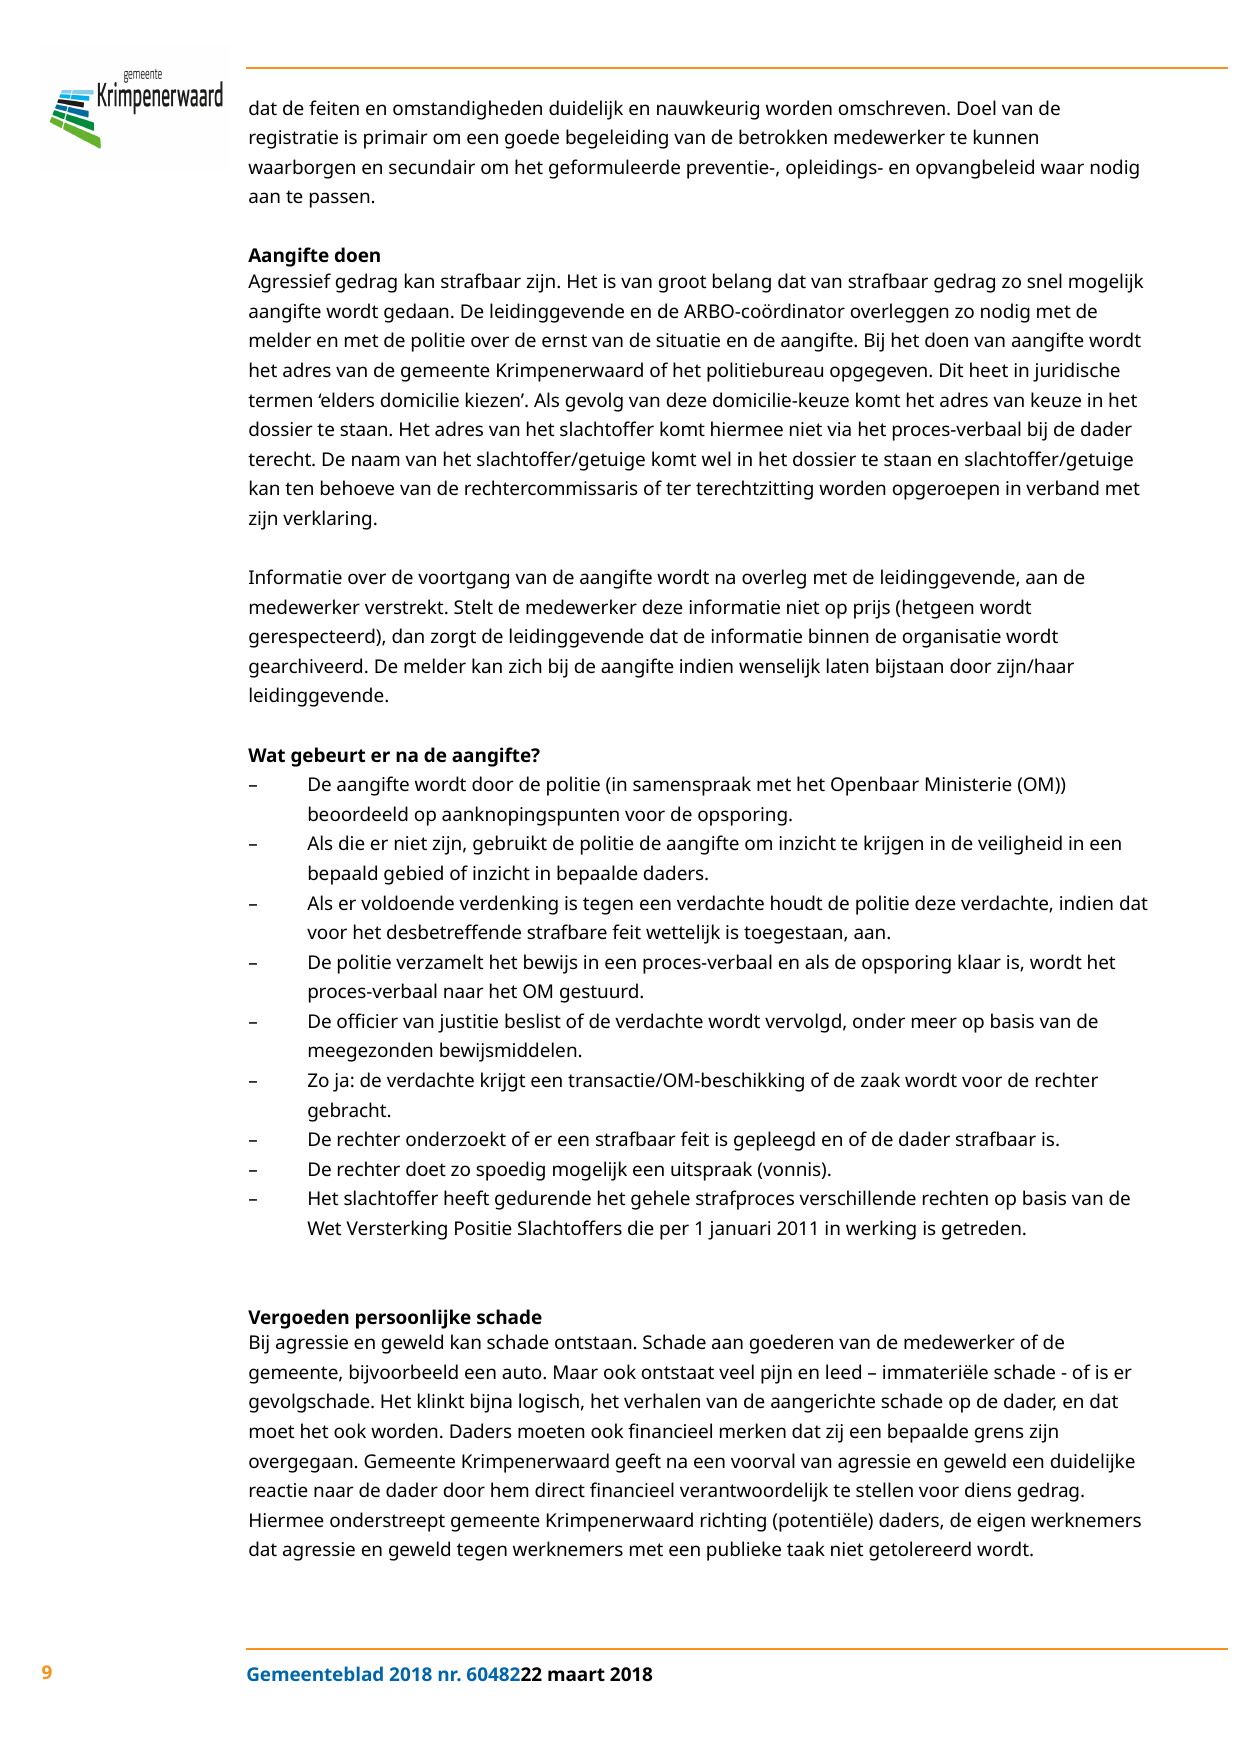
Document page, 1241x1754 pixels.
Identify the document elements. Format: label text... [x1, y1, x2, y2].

text Aangifte doen [248, 243, 1152, 268]
text Agressief gedrag kan strafbaar zijn. Het is van groot belang dat van strafbaar gedrag zo snel mogelijk aangifte wordt gedaan. De leidinggevende en de ARBO-coördinator overleggen zo nodig met de melder en met de politie over de ernst van de situatie en de aangifte. Bij het doen van aangifte wordt het adres van de gemeente Krimpenerwaard of het politiebureau opgegeven. Dit heet in juridische termen ‘elders domicilie kiezen’. Als gevolg van deze domicilie-keuze komt het adres van keuze in het dossier te staan. Het adres van het slachtoffer komt hiermee niet via het proces-verbaal bij de dader terecht. De naam van het slachtoffer/getuige komt wel in het dossier te staan en slachtoffer/getuige kan ten behoeve van de rechtercommissaris of ter terechtzitting worden opgeroepen in verband met zijn verklaring. [248, 268, 1152, 531]
text Bij agressie en geweld kan schade ontstaan. Schade aan goederen van de medewerker of de gemeente, bijvoorbeeld een auto. Maar ook ontstaat veel pijn en leed – immateriële schade - of is er gevolgschade. Het klinkt bijna logisch, het verhalen van de aangerichte schade op de dader, en dat moet het ook worden. Daders moeten ook financieel merken dat zij een bepaalde grens zijn overgegaan. Gemeente Krimpenerwaard geeft na een voorval van agressie en geweld een duidelijke reactie naar de dader door hem direct financieel verantwoordelijk te stellen voor diens gedrag. Hiermee onderstreept gemeente Krimpenerwaard richting (potentiële) daders, de eigen werknemers dat agressie en geweld tegen werknemers met een publieke taak niet getolereerd wordt. [248, 1329, 1152, 1562]
list De politie verzamelt het bewijs in een proces-verbaal en als de opsporing klaar is, wordt het proces-verbaal naar het OM gestuurd. [248, 949, 1152, 1004]
list Zo ja: de verdachte krijgt een transactie/OM-beschikking of de zaak wordt voor de rechter gebracht. [248, 1067, 1152, 1122]
list Als die er niet zijn, gebruikt de politie de aangifte om inzicht te krijgen in de veiligheid in een bepaald gebied of inzicht in bepaalde daders. [248, 831, 1152, 886]
text Vergoeden persoonlijke schade [248, 1304, 1152, 1329]
text Informatie over de voortgang van de aangifte wordt na overleg met de leidinggevende, aan de medewerker verstrekt. Stelt de medewerker deze informatie niet op prijs (hetgeen wordt gerespecteerd), dan zorgt de leidinggevende dat de informatie binnen de organisatie wordt gearchiveerd. De melder kan zich bij de aangifte indien wenselijk laten bijstaan door zijn/haar leidinggevende. [248, 564, 1152, 708]
list De officier van justitie beslist of de verdachte wordt vervolgd, onder meer op basis van de meegezonden bewijsmiddelen. [248, 1008, 1152, 1063]
list De rechter onderzoekt of er een strafbaar feit is gepleegd en of de dader strafbaar is. [248, 1126, 1152, 1152]
list Het slachtoffer heeft gedurende het gehele strafproces verschillende rechten op basis van de Wet Versterking Positie Slachtoffers die per 1 januari 2011 in werking is getreden. [248, 1186, 1152, 1241]
picture [41, 47, 231, 172]
text dat de feiten en omstandigheden duidelijk en nauwkeurig worden omschreven. Doel van de registratie is primair om een goede begeleiding van de betrokken medewerker te kunnen waarborgen en secundair om het geformuleerde preventie-, opleidings- en opvangbeleid waar nodig aan te passen. [248, 95, 1152, 209]
list De rechter doet zo spoedig mogelijk een uitspraak (vonnis). [248, 1156, 1152, 1182]
list De aangifte wordt door de politie (in samenspraak met het Openbaar Ministerie (OM)) beoordeeld op aanknopingspunten voor de opsporing. [248, 771, 1152, 827]
list Als er voldoende verdenking is tegen een verdachte houdt de politie deze verdachte, indien dat voor het desbetreffende strafbare feit wettelijk is toegestaan, aan. [248, 890, 1152, 945]
text Wat gebeurt er na de aangifte? [248, 742, 1152, 767]
